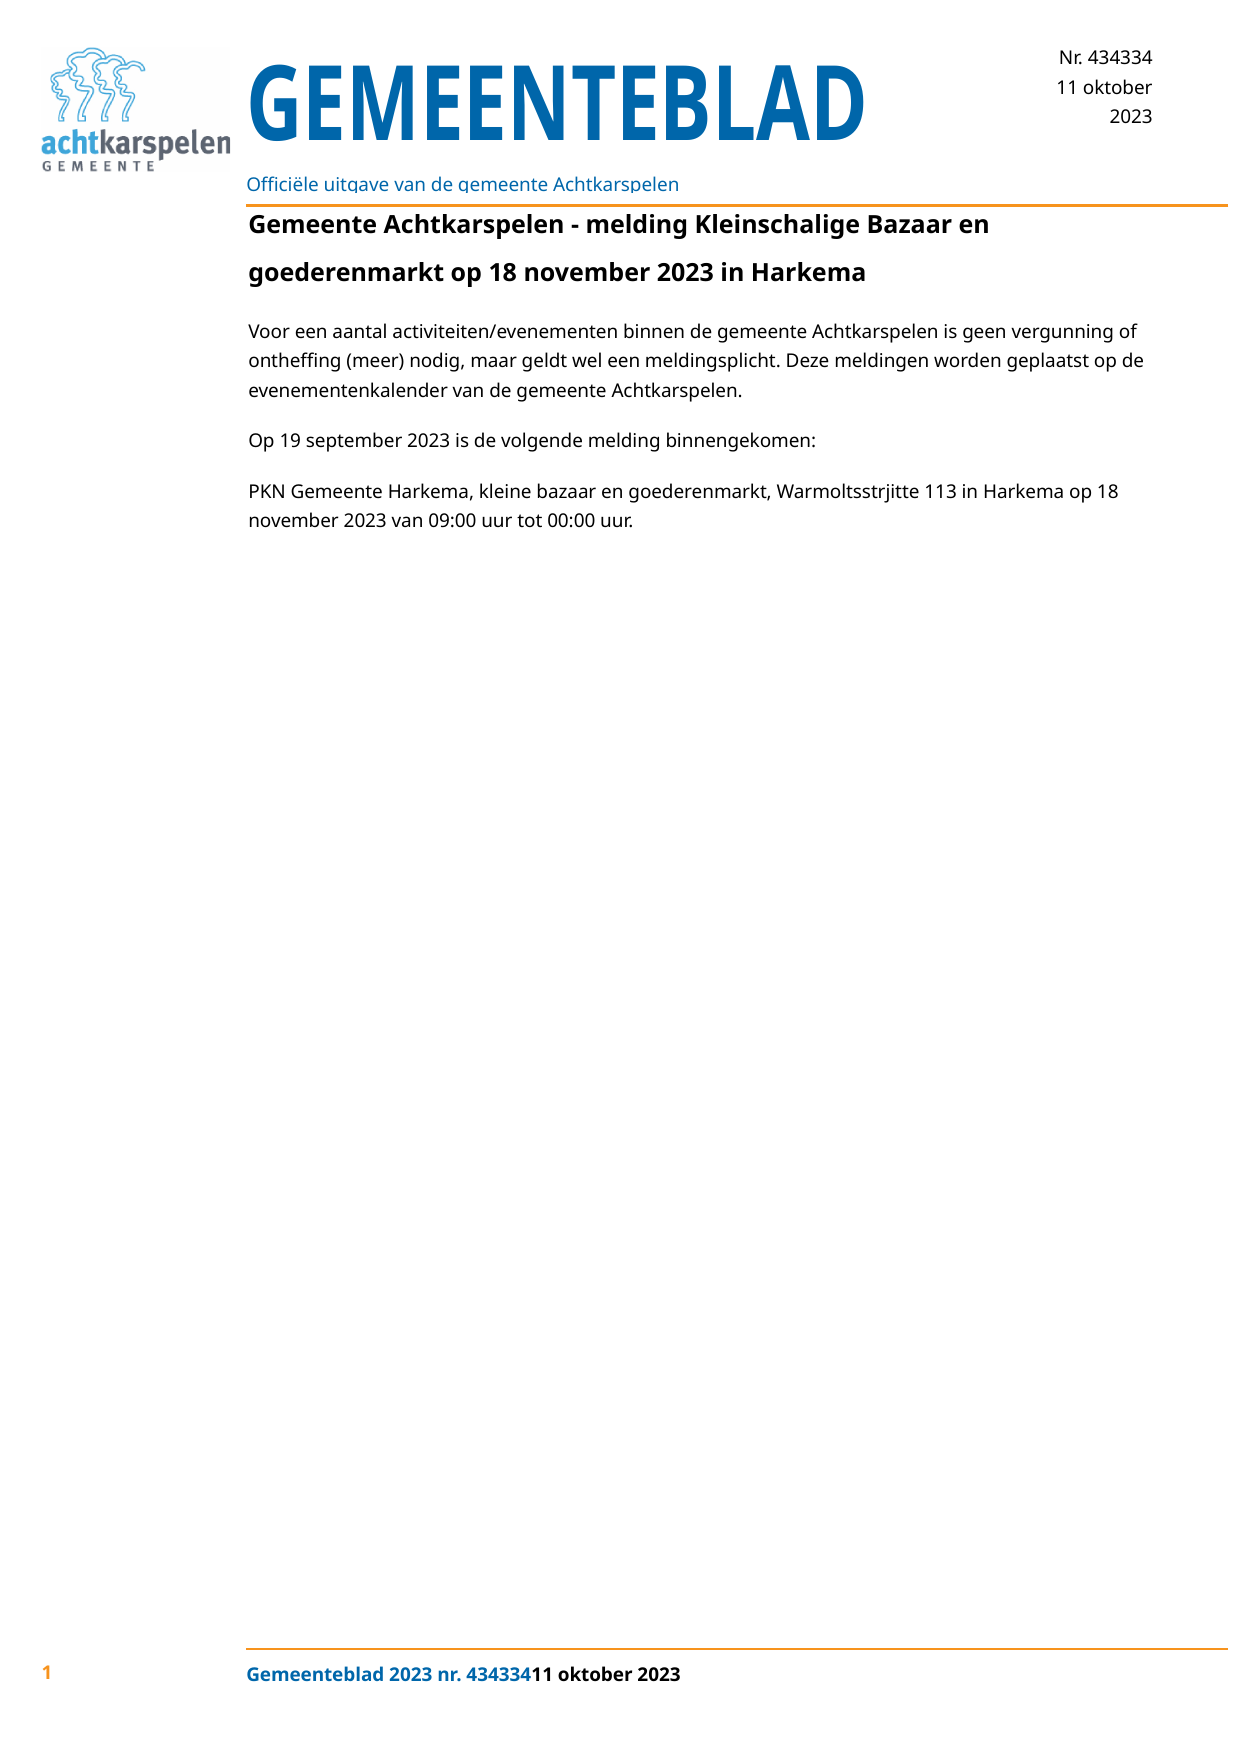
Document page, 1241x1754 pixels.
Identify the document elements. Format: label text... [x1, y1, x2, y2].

text Voor een aantal activiteiten/evenementen binnen de gemeente Achtkarspelen is geen vergunning of ontheffing (meer) nodig, maar geldt wel een meldingsplicht. Deze meldingen worden geplaatst op de evenementenkalender van de gemeente Achtkarspelen. [248, 318, 1152, 403]
text Op 19 september 2023 is de volgende melding binnengekomen: [248, 427, 1152, 453]
text PKN Gemeente Harkema, kleine bazaar en goederenmarkt, Warmoltsstrjitte 113 in Harkema op 18 november 2023 van 09:00 uur tot 00:00 uur. [248, 478, 1152, 533]
text Gemeente Achtkarspelen - melding Kleinschalige Bazaar en goederenmarkt op 18 november 2023 in Harkema [248, 207, 1152, 288]
picture [41, 47, 231, 172]
